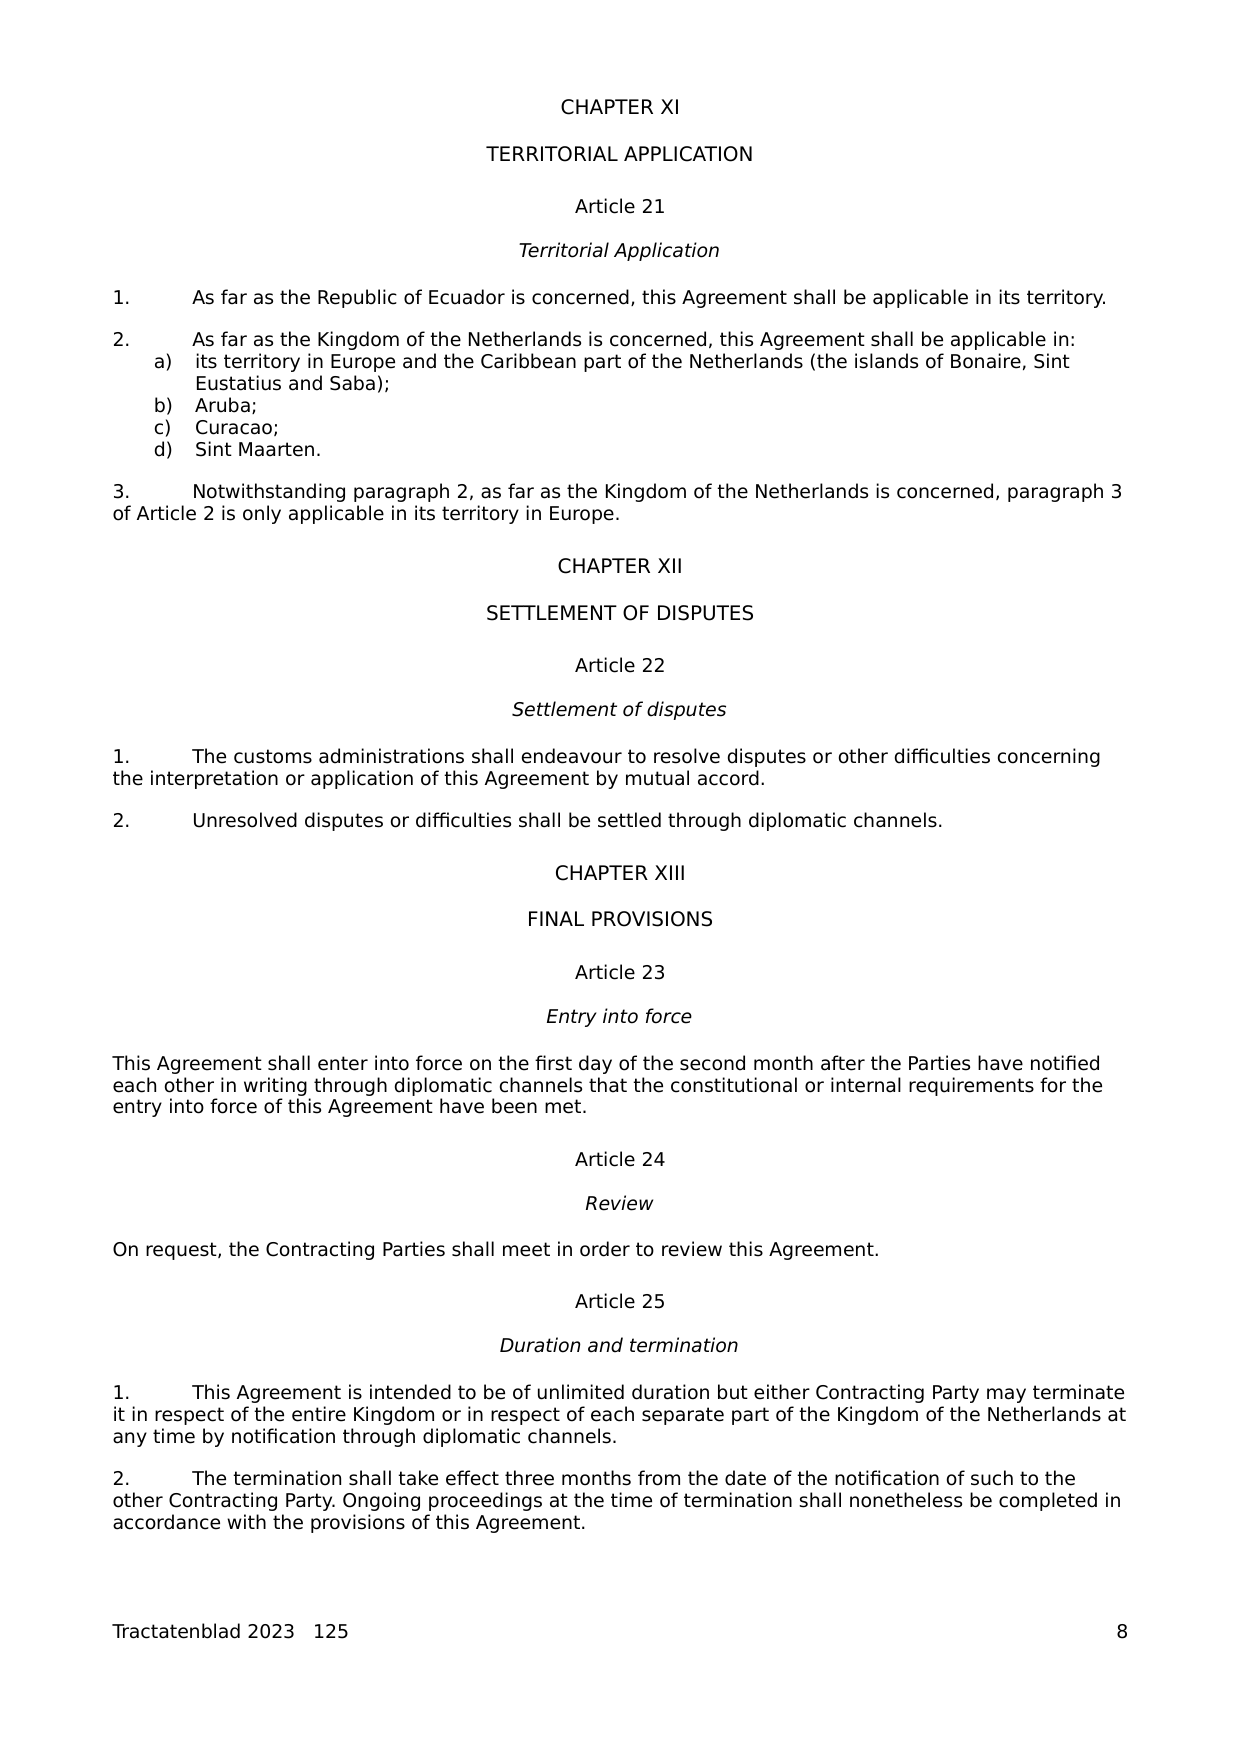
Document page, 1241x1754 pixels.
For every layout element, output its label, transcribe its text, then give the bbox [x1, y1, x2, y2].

subtitle Article 24 Review [112, 1148, 1128, 1214]
subtitle Article 21 Territorial Application [112, 196, 1128, 262]
text 2. As far as the Kingdom of the Netherlands is concerned, this Agreement shall be applicable in: [112, 329, 1128, 351]
text 1. This Agreement is intended to be of unlimited duration but either Contracting Party may terminate it in respect of the entire Kingdom or in respect of each separate part of the Kingdom of the Netherlands at any time by notification through diplomatic channels. [112, 1382, 1128, 1448]
text a) its territory in Europe and the Caribbean part of the Netherlands (the islands of Bonaire, Sint Eustatius and Saba); [153, 351, 1128, 395]
subtitle Article 22 Settlement of disputes [112, 655, 1128, 721]
text d) Sint Maarten. [153, 439, 1128, 461]
subtitle CHAPTER XII SETTLEMENT OF DISPUTES [112, 555, 1128, 625]
text c) Curacao; [153, 417, 1128, 439]
text 3. Notwithstanding paragraph 2, as far as the Kingdom of the Netherlands is concerned, paragraph 3 of Article 2 is only applicable in its territory in Europe. [112, 481, 1128, 525]
text 2. Unresolved disputes or difficulties shall be settled through diplomatic channels. [112, 809, 1128, 832]
text 2. The termination shall take effect three months from the date of the notification of such to the other Contracting Party. Ongoing proceedings at the time of termination shall nonetheless be completed in accordance with the provisions of this Agreement. [112, 1468, 1128, 1534]
subtitle Article 23 Entry into force [112, 962, 1128, 1027]
text 1. The customs administrations shall endeavour to resolve disputes or other difficulties concerning the interpretation or application of this Agreement by mutual accord. [112, 746, 1128, 789]
subtitle CHAPTER XI TERRITORIAL APPLICATION [112, 96, 1128, 166]
subtitle Article 25 Duration and termination [112, 1291, 1128, 1357]
text This Agreement shall enter into force on the first day of the second month after the Parties have notified each other in writing through diplomatic channels that the constitutional or internal requirements for the entry into force of this Agreement have been met. [112, 1052, 1128, 1118]
text 1. As far as the Republic of Ecuador is concerned, this Agreement shall be applicable in its territory. [112, 287, 1128, 309]
subtitle CHAPTER XIII FINAL PROVISIONS [112, 862, 1128, 932]
text b) Aruba; [153, 395, 1128, 417]
text On request, the Contracting Parties shall meet in order to review this Agreement. [112, 1239, 1128, 1261]
